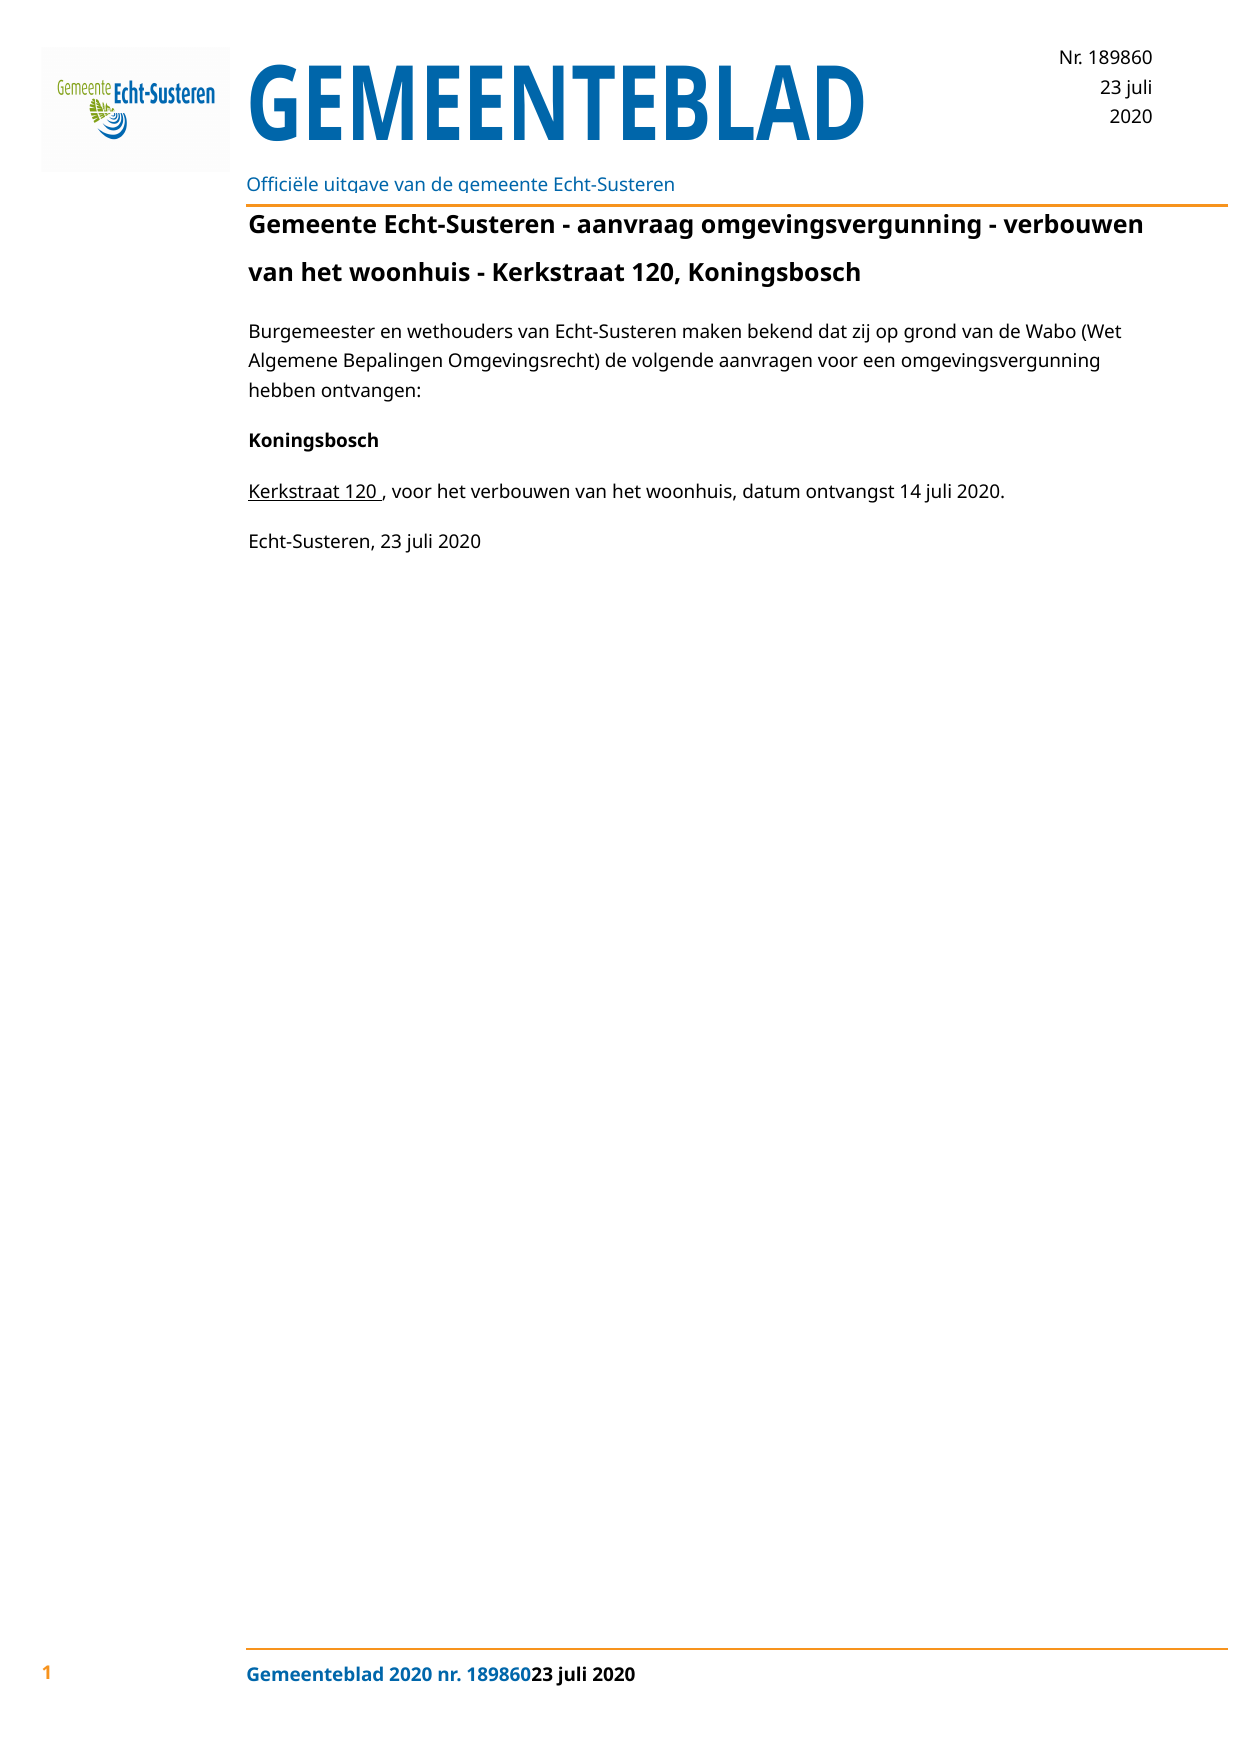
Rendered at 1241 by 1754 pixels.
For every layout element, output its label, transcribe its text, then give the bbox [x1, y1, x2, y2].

text Kerkstraat 120 , voor het verbouwen van het woonhuis, datum ontvangst 14 juli 2020. [248, 478, 1152, 504]
text Burgemeester en wethouders van Echt-Susteren maken bekend dat zij op grond van de Wabo (Wet Algemene Bepalingen Omgevingsrecht) de volgende aanvragen voor een omgevingsvergunning hebben ontvangen: [248, 318, 1152, 403]
picture [41, 47, 231, 172]
text Echt-Susteren, 23 juli 2020 [248, 528, 1152, 554]
text Koningsbosch [248, 427, 1152, 453]
text Gemeente Echt-Susteren - aanvraag omgevingsvergunning - verbouwen van het woonhuis - Kerkstraat 120, Koningsbosch [248, 207, 1152, 288]
